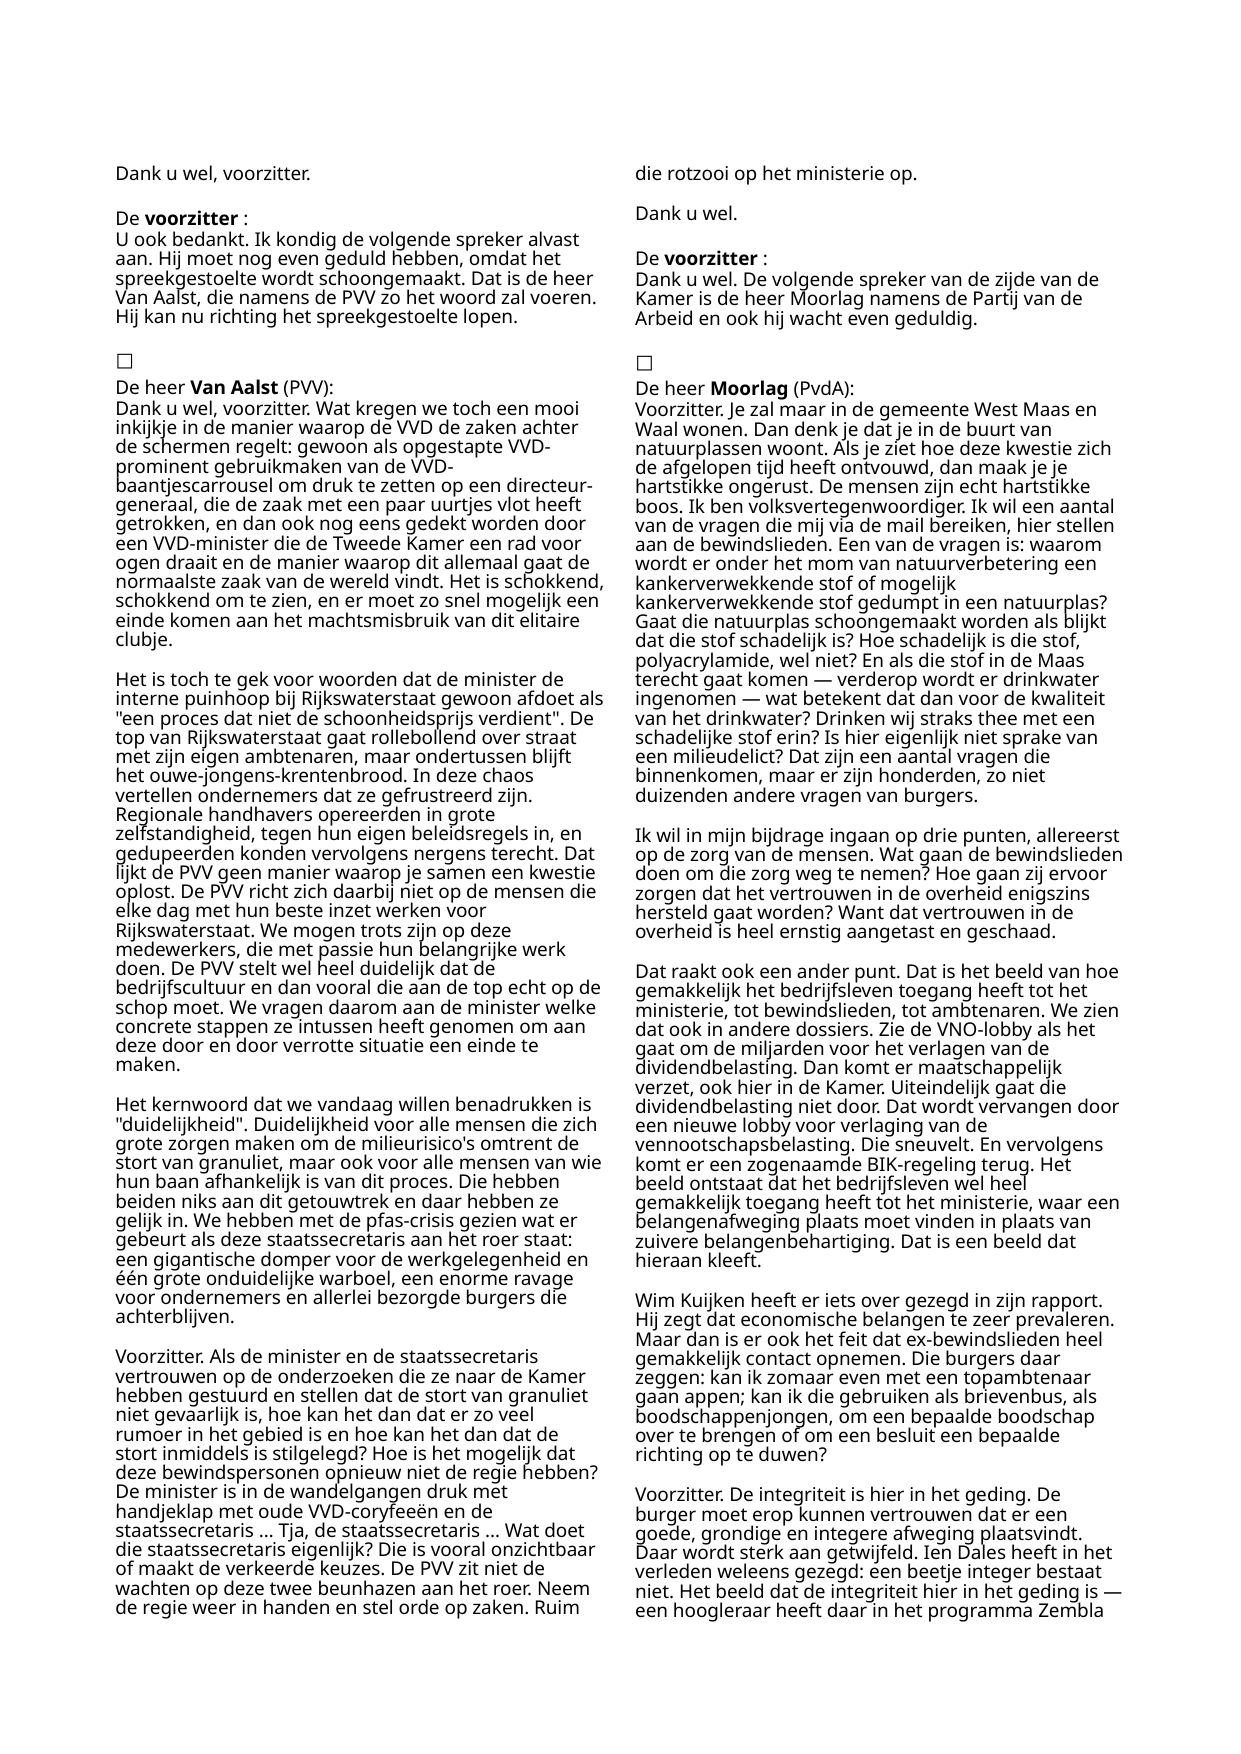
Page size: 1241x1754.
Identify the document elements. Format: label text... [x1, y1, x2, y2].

text Het is toch te gek voor woorden dat de minister de interne puinhoop bij Rijkswaterstaat gewoon afdoet als "een proces dat niet de schoonheidsprijs verdient". De top van Rijkswaterstaat gaat rollebollend over straat met zijn eigen ambtenaren, maar ondertussen blijft het ouwe-jongens-krentenbrood. In deze chaos vertellen ondernemers dat ze gefrustreerd zijn. Regionale handhavers opereerden in grote zelfstandigheid, tegen hun eigen beleidsregels in, en gedupeerden konden vervolgens nergens terecht. Dat lijkt de PVV geen manier waarop je samen een kwestie oplost. De PVV richt zich daarbij niet op de mensen die elke dag met hun beste inzet werken voor Rijkswaterstaat. We mogen trots zijn op deze medewerkers, die met passie hun belangrijke werk doen. De PVV stelt wel heel duidelijk dat de bedrijfscultuur en dan vooral die aan de top echt op de schop moet. We vragen daarom aan de minister welke concrete stappen ze intussen heeft genomen om aan deze door en door verrotte situatie een einde te maken. [115, 671, 605, 1076]
text Ik wil in mijn bijdrage ingaan op drie punten, allereerst op de zorg van de mensen. Wat gaan de bewindslieden doen om die zorg weg te nemen? Hoe gaan zij ervoor zorgen dat het vertrouwen in de overheid enigszins hersteld gaat worden? Want dat vertrouwen in de overheid is heel ernstig aangetast en geschaad. [635, 827, 1125, 942]
text De heer Van Aalst (PVV): [115, 374, 605, 400]
text De voorzitter : [635, 245, 1125, 271]
text Voorzitter. Als de minister en de staatssecretaris vertrouwen op de onderzoeken die ze naar de Kamer hebben gestuurd en stellen dat de stort van granuliet niet gevaarlijk is, hoe kan het dan dat er zo veel rumoer in het gebied is en hoe kan het dan dat de stort inmiddels is stilgelegd? Hoe is het mogelijk dat deze bewindspersonen opnieuw niet de regie hebben? De minister is in de wandelgangen druk met handjeklap met oude VVD-coryfeeën en de staatssecretaris … Tja, de staatssecretaris … Wat doet die staatssecretaris eigenlijk? Die is vooral onzichtbaar of maakt de verkeerde keuzes. De PVV zit niet de wachten op deze twee beunhazen aan het roer. Neem de regie weer in handen en stel orde op zaken. Ruim [115, 1348, 605, 1618]
text ⬜ [115, 348, 605, 374]
text Dank u wel. De volgende spreker van de zijde van de Kamer is de heer Moorlag namens de Partij van de Arbeid en ook hij wacht even geduldig. [635, 271, 1125, 329]
text die rotzooi op het ministerie op. [635, 165, 1125, 184]
text De voorzitter : [115, 205, 605, 231]
text U ook bedankt. Ik kondig de volgende spreker alvast aan. Hij moet nog even geduld hebben, omdat het spreekgestoelte wordt schoongemaakt. Dat is de heer Van Aalst, die namens de PVV zo het woord zal voeren. Hij kan nu richting het spreekgestoelte lopen. [115, 231, 605, 327]
text Dank u wel. [635, 205, 1125, 224]
text Dank u wel, voorzitter. Wat kregen we toch een mooi inkijkje in de manier waarop de VVD de zaken achter de schermen regelt: gewoon als opgestapte VVD-prominent gebruikmaken van de VVD-baantjescarrousel om druk te zetten op een directeur-generaal, die de zaak met een paar uurtjes vlot heeft getrokken, en dan ook nog eens gedekt worden door een VVD-minister die de Tweede Kamer een rad voor ogen draait en de manier waarop dit allemaal gaat de normaalste zaak van de wereld vindt. Het is schokkend, schokkend om te zien, en er moet zo snel mogelijk een einde komen aan het machtsmisbruik van dit elitaire clubje. [115, 400, 605, 650]
text Wim Kuijken heeft er iets over gezegd in zijn rapport. Hij zegt dat economische belangen te zeer prevaleren. Maar dan is er ook het feit dat ex-bewindslieden heel gemakkelijk contact opnemen. Die burgers daar zeggen: kan ik zomaar even met een topambtenaar gaan appen; kan ik die gebruiken als brievenbus, als boodschappenjongen, om een bepaalde boodschap over te brengen of om een besluit een bepaalde richting op te duwen? [635, 1292, 1125, 1466]
text Dank u wel, voorzitter. [115, 165, 605, 184]
text Voorzitter. Je zal maar in de gemeente West Maas en Waal wonen. Dan denk je dat je in de buurt van natuurplassen woont. Als je ziet hoe deze kwestie zich de afgelopen tijd heeft ontvouwd, dan maak je je hartstikke ongerust. De mensen zijn echt hartstikke boos. Ik ben volksvertegenwoordiger. Ik wil een aantal van de vragen die mij via de mail bereiken, hier stellen aan de bewindslieden. Een van de vragen is: waarom wordt er onder het mom van natuurverbetering een kankerverwekkende stof of mogelijk kankerverwekkende stof gedumpt in een natuurplas? Gaat die natuurplas schoongemaakt worden als blijkt dat die stof schadelijk is? Hoe schadelijk is die stof, polyacrylamide, wel niet? En als die stof in de Maas terecht gaat komen — verderop wordt er drinkwater ingenomen — wat betekent dat dan voor de kwaliteit van het drinkwater? Drinken wij straks thee met een schadelijke stof erin? Is hier eigenlijk niet sprake van een milieudelict? Dat zijn een aantal vragen die binnenkomen, maar er zijn honderden, zo niet duizenden andere vragen van burgers. [635, 401, 1125, 806]
text Voorzitter. De integriteit is hier in het geding. De burger moet erop kunnen vertrouwen dat er een goede, grondige en integere afweging plaatsvindt. Daar wordt sterk aan getwijfeld. Ien Dales heeft in het verleden weleens gezegd: een beetje integer bestaat niet. Het beeld dat de integriteit hier in het geding is — een hoogleraar heeft daar in het programma Zembla [635, 1486, 1125, 1621]
text Het kernwoord dat we vandaag willen benadrukken is "duidelijkheid". Duidelijkheid voor alle mensen die zich grote zorgen maken om de milieurisico's omtrent de stort van granuliet, maar ook voor alle mensen van wie hun baan afhankelijk is van dit proces. Die hebben beiden niks aan dit getouwtrek en daar hebben ze gelijk in. We hebben met de pfas-crisis gezien wat er gebeurt als deze staatssecretaris aan het roer staat: een gigantische domper voor de werkgelegenheid en één grote onduidelijke warboel, een enorme ravage voor ondernemers en allerlei bezorgde burgers die achterblijven. [115, 1096, 605, 1328]
text ⬜ [635, 350, 1125, 376]
text De heer Moorlag (PvdA): [635, 376, 1125, 401]
text Dat raakt ook een ander punt. Dat is het beeld van hoe gemakkelijk het bedrijfsleven toegang heeft tot het ministerie, tot bewindslieden, tot ambtenaren. We zien dat ook in andere dossiers. Zie de VNO-lobby als het gaat om de miljarden voor het verlagen van de dividendbelasting. Dan komt er maatschappelijk verzet, ook hier in de Kamer. Uiteindelijk gaat die dividendbelasting niet door. Dat wordt vervangen door een nieuwe lobby voor verlaging van de vennootschapsbelasting. Die sneuvelt. En vervolgens komt er een zogenaamde BIK-regeling terug. Het beeld ontstaat dat het bedrijfsleven wel heel gemakkelijk toegang heeft tot het ministerie, waar een belangenafweging plaats moet vinden in plaats van zuivere belangenbehartiging. Dat is een beeld dat hieraan kleeft. [635, 963, 1125, 1271]
